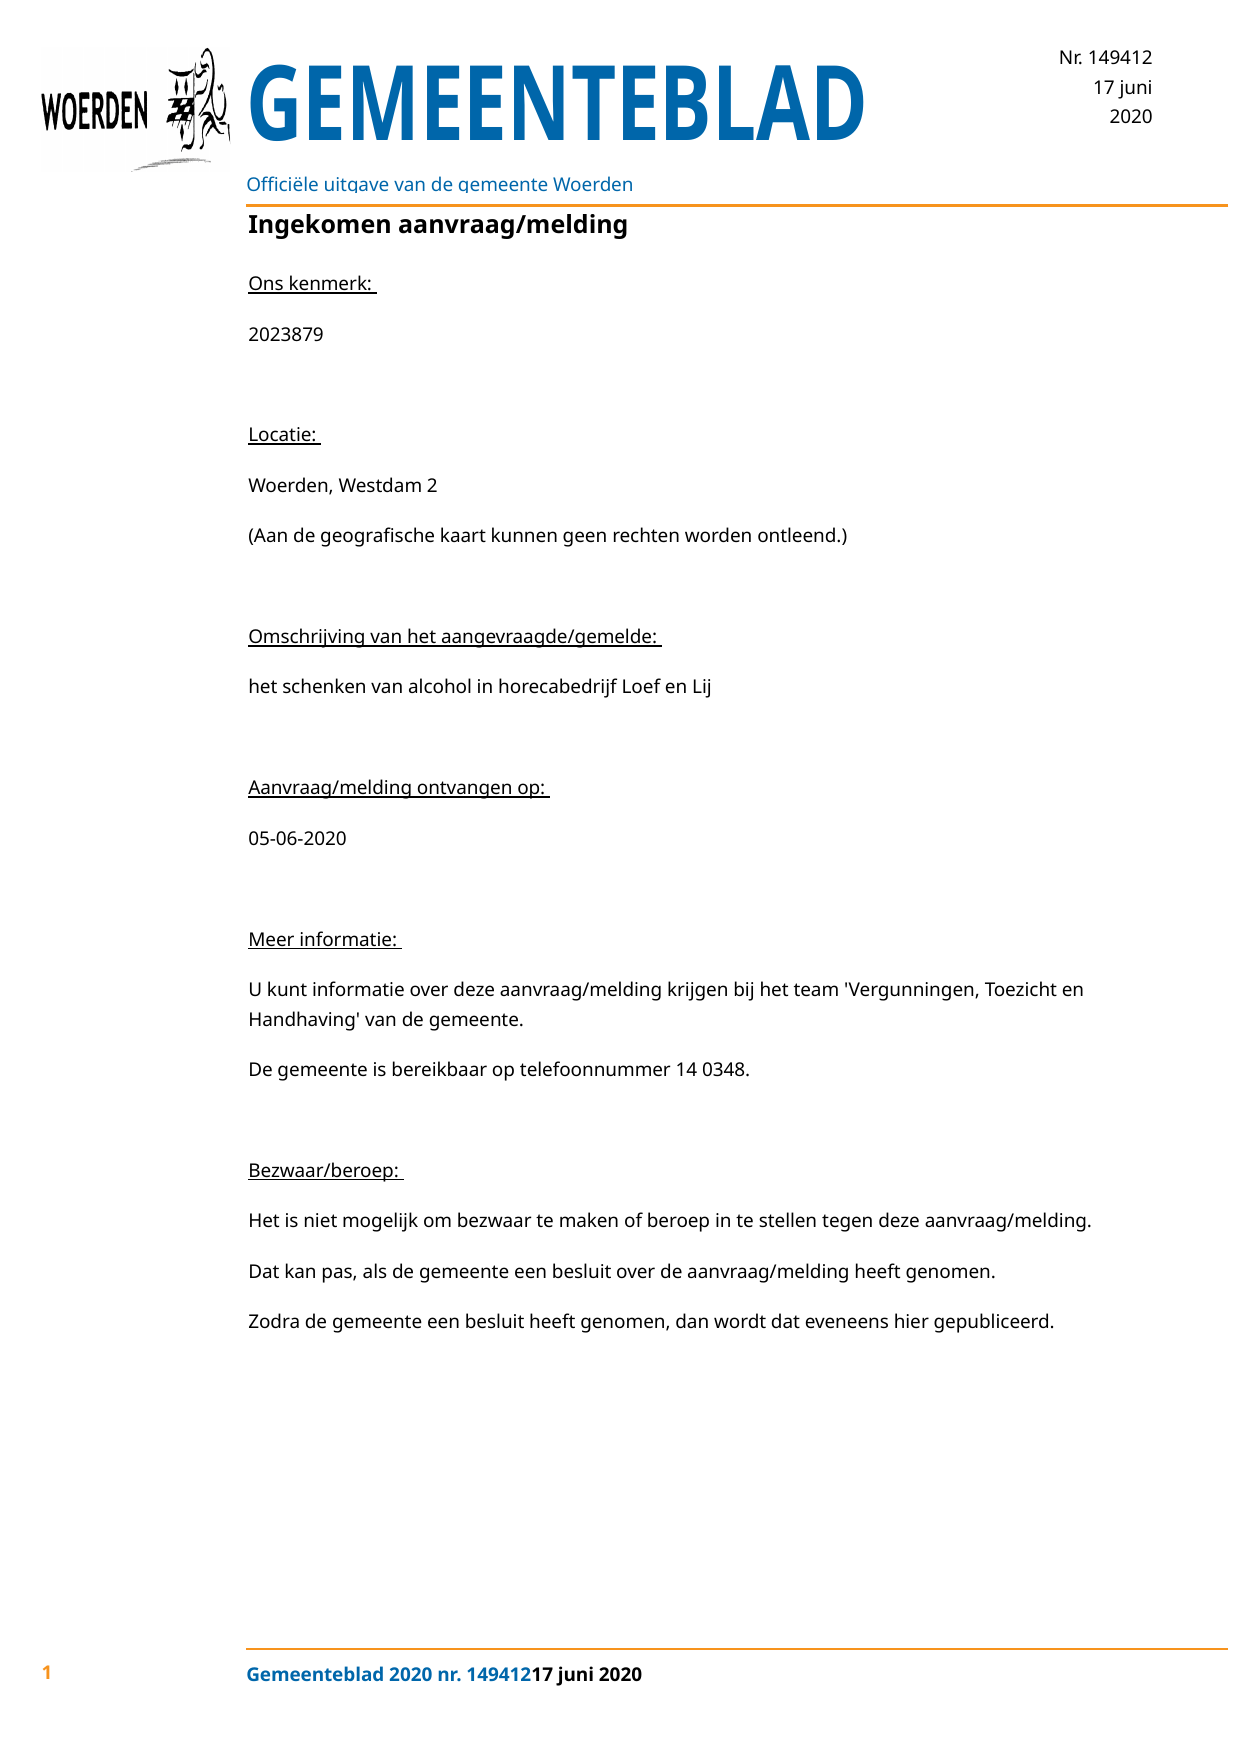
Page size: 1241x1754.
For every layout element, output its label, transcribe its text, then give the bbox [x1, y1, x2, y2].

text Meer informatie: [248, 926, 1152, 951]
text Zodra de gemeente een besluit heeft genomen, dan wordt dat eveneens hier gepubliceerd. [248, 1308, 1152, 1334]
text (Aan de geografische kaart kunnen geen rechten worden ontleend.) [248, 522, 1152, 548]
text Het is niet mogelijk om bezwaar te maken of beroep in te stellen tegen deze aanvraag/melding. [248, 1207, 1152, 1233]
text Ingekomen aanvraag/melding [248, 207, 1152, 241]
text Bezwaar/beroep: [248, 1157, 1152, 1183]
text 2023879 [248, 321, 1152, 346]
text Woerden, Westdam 2 [248, 472, 1152, 498]
text U kunt informatie over deze aanvraag/melding krijgen bij het team 'Vergunningen, Toezicht en Handhaving' van de gemeente. [248, 976, 1152, 1031]
text 05-06-2020 [248, 825, 1152, 851]
text Dat kan pas, als de gemeente een besluit over de aanvraag/melding heeft genomen. [248, 1258, 1152, 1283]
picture [41, 47, 231, 172]
text het schenken van alcohol in horecabedrijf Loef en Lij [248, 674, 1152, 699]
text Ons kenmerk: [248, 270, 1152, 296]
text Aanvraag/melding ontvangen op: [248, 774, 1152, 800]
text Omschrijving van het aangevraagde/gemelde: [248, 623, 1152, 649]
text De gemeente is bereikbaar op telefoonnummer 14 0348. [248, 1056, 1152, 1082]
text Locatie: [248, 422, 1152, 447]
